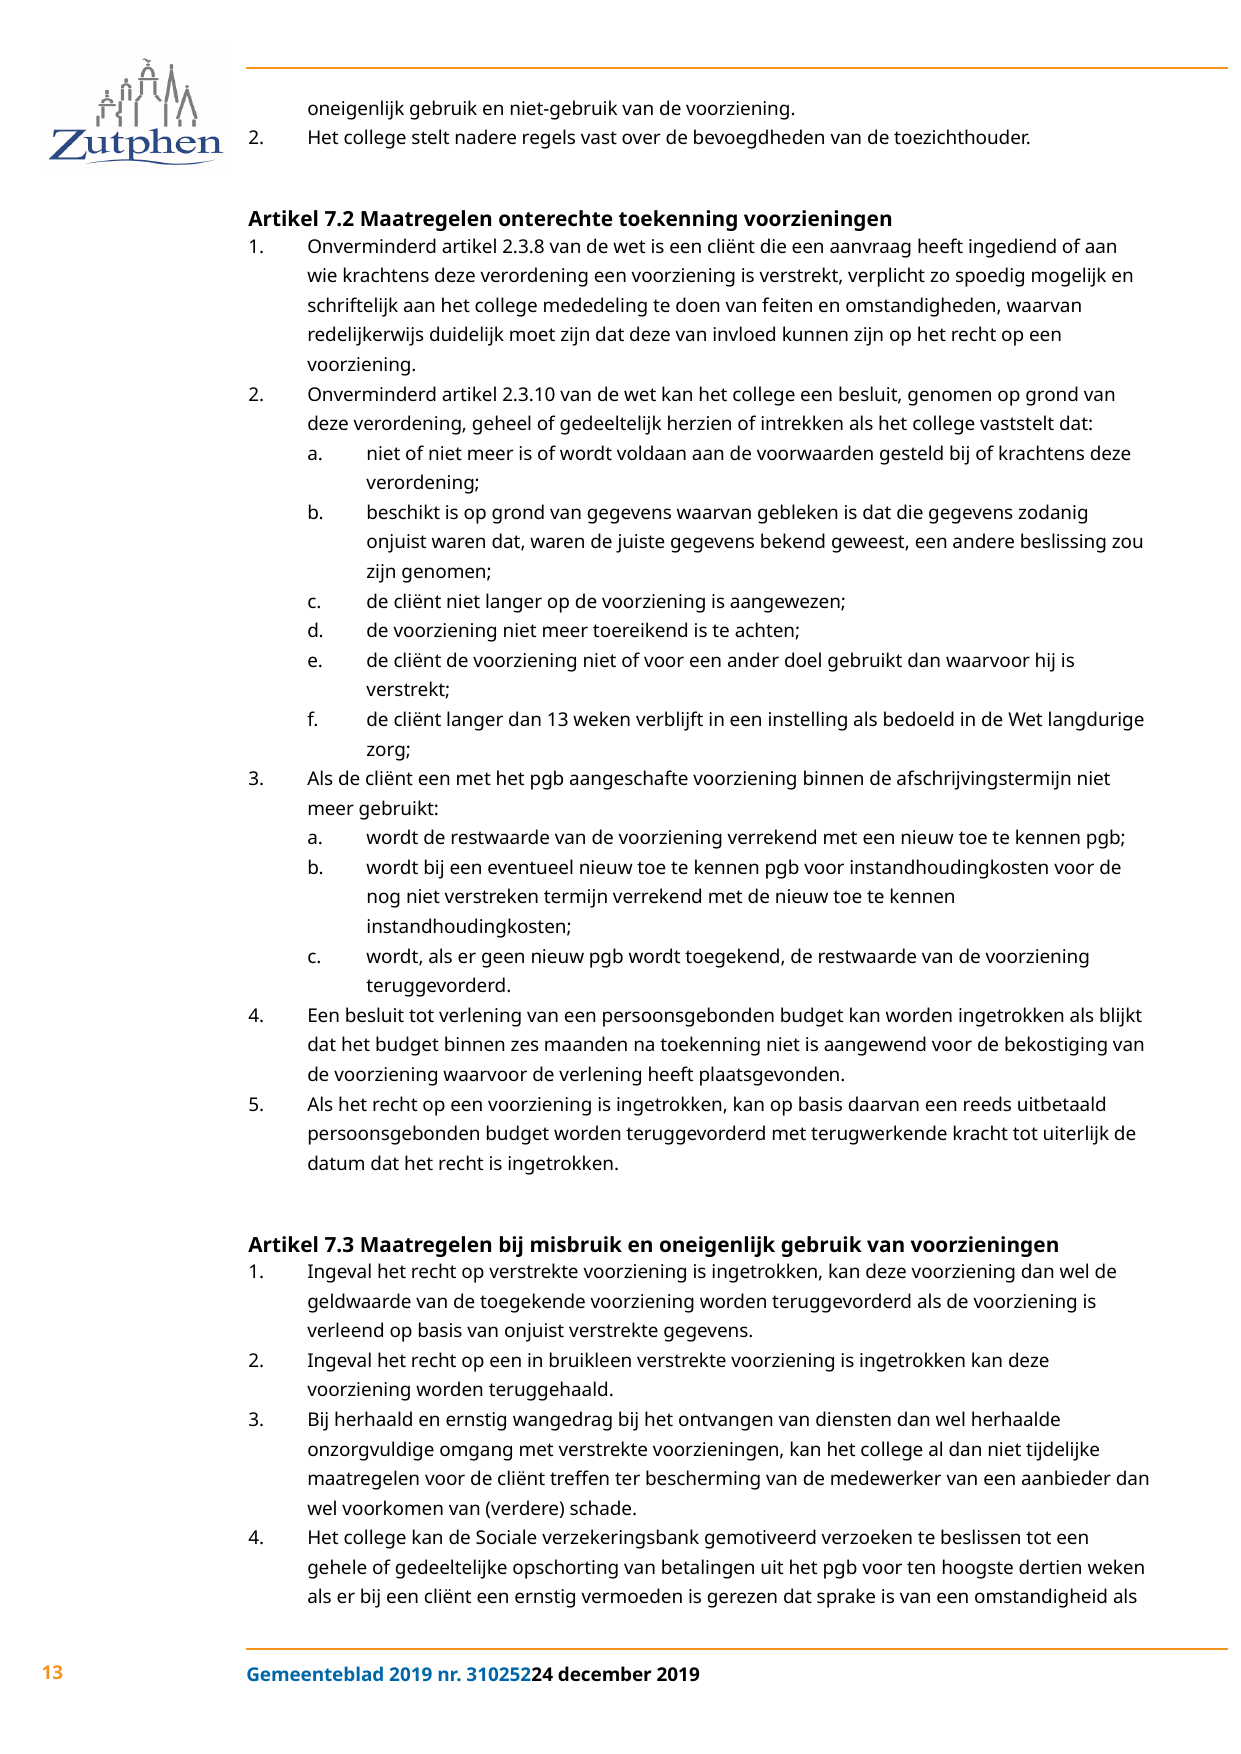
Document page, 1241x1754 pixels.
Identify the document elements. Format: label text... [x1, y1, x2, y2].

list oneigenlijk gebruik en niet-gebruik van de voorziening. [248, 95, 1152, 121]
list Als de cliënt een met het pgb aangeschafte voorziening binnen de afschrijvingstermijn niet meer gebruikt: [248, 765, 1152, 821]
list Onverminderd artikel 2.3.8 van de wet is een cliënt die een aanvraag heeft ingediend of aan wie krachtens deze verordening een voorziening is verstrekt, verplicht zo spoedig mogelijk en schriftelijk aan het college mededeling te doen van feiten en omstandigheden, waarvan redelijkerwijs duidelijk moet zijn dat deze van invloed kunnen zijn op het recht op een voorziening. [248, 233, 1152, 377]
list Bij herhaald en ernstig wangedrag bij het ontvangen van diensten dan wel herhaalde onzorgvuldige omgang met verstrekte voorzieningen, kan het college al dan niet tijdelijke maatregelen voor de cliënt treffen ter bescherming van de medewerker van een aanbieder dan wel voorkomen van (verdere) schade. [248, 1406, 1152, 1521]
list wordt de restwaarde van de voorziening verrekend met een nieuw toe te kennen pgb; [307, 824, 1152, 850]
list Ingeval het recht op een in bruikleen verstrekte voorziening is ingetrokken kan deze voorziening worden teruggehaald. [248, 1347, 1152, 1402]
list de voorziening niet meer toereikend is te achten; [307, 617, 1152, 643]
list wordt bij een eventueel nieuw toe te kennen pgb voor instandhoudingkosten voor de nog niet verstreken termijn verrekend met de nieuw toe te kennen instandhoudingkosten; [307, 854, 1152, 939]
list beschikt is op grond van gegevens waarvan gebleken is dat die gegevens zodanig onjuist waren dat, waren de juiste gegevens bekend geweest, een andere beslissing zou zijn genomen; [307, 499, 1152, 584]
text Artikel 7.3 Maatregelen bij misbruik en oneigenlijk gebruik van voorzieningen [248, 1230, 1152, 1258]
list Onverminderd artikel 2.3.10 van de wet kan het college een besluit, genomen op grond van deze verordening, geheel of gedeeltelijk herzien of intrekken als het college vaststelt dat: [248, 381, 1152, 436]
list niet of niet meer is of wordt voldaan aan de voorwaarden gesteld bij of krachtens deze verordening; [307, 440, 1152, 495]
list de cliënt de voorziening niet of voor een ander doel gebruikt dan waarvoor hij is verstrekt; [307, 647, 1152, 702]
list de cliënt langer dan 13 weken verblijft in een instelling als bedoeld in de Wet langdurige zorg; [307, 706, 1152, 761]
list Als het recht op een voorziening is ingetrokken, kan op basis daarvan een reeds uitbetaald persoonsgebonden budget worden teruggevorderd met terugwerkende kracht tot uiterlijk de datum dat het recht is ingetrokken. [248, 1091, 1152, 1176]
text Artikel 7.2 Maatregelen onterechte toekenning voorzieningen [248, 204, 1152, 233]
picture [41, 47, 231, 172]
list de cliënt niet langer op de voorziening is aangewezen; [307, 588, 1152, 613]
list Een besluit tot verlening van een persoonsgebonden budget kan worden ingetrokken als blijkt dat het budget binnen zes maanden na toekenning niet is aangewend voor de bekostiging van de voorziening waarvoor de verlening heeft plaatsgevonden. [248, 1002, 1152, 1087]
list Ingeval het recht op verstrekte voorziening is ingetrokken, kan deze voorziening dan wel de geldwaarde van de toegekende voorziening worden teruggevorderd als de voorziening is verleend op basis van onjuist verstrekte gegevens. [248, 1258, 1152, 1343]
list Het college kan de Sociale verzekeringsbank gemotiveerd verzoeken te beslissen tot een gehele of gedeeltelijke opschorting van betalingen uit het pgb voor ten hoogste dertien weken als er bij een cliënt een ernstig vermoeden is gerezen dat sprake is van een omstandigheid als [248, 1524, 1152, 1609]
list wordt, als er geen nieuw pgb wordt toegekend, de restwaarde van de voorziening teruggevorderd. [307, 943, 1152, 998]
list Het college stelt nadere regels vast over de bevoegdheden van de toezichthouder. [248, 124, 1152, 150]
